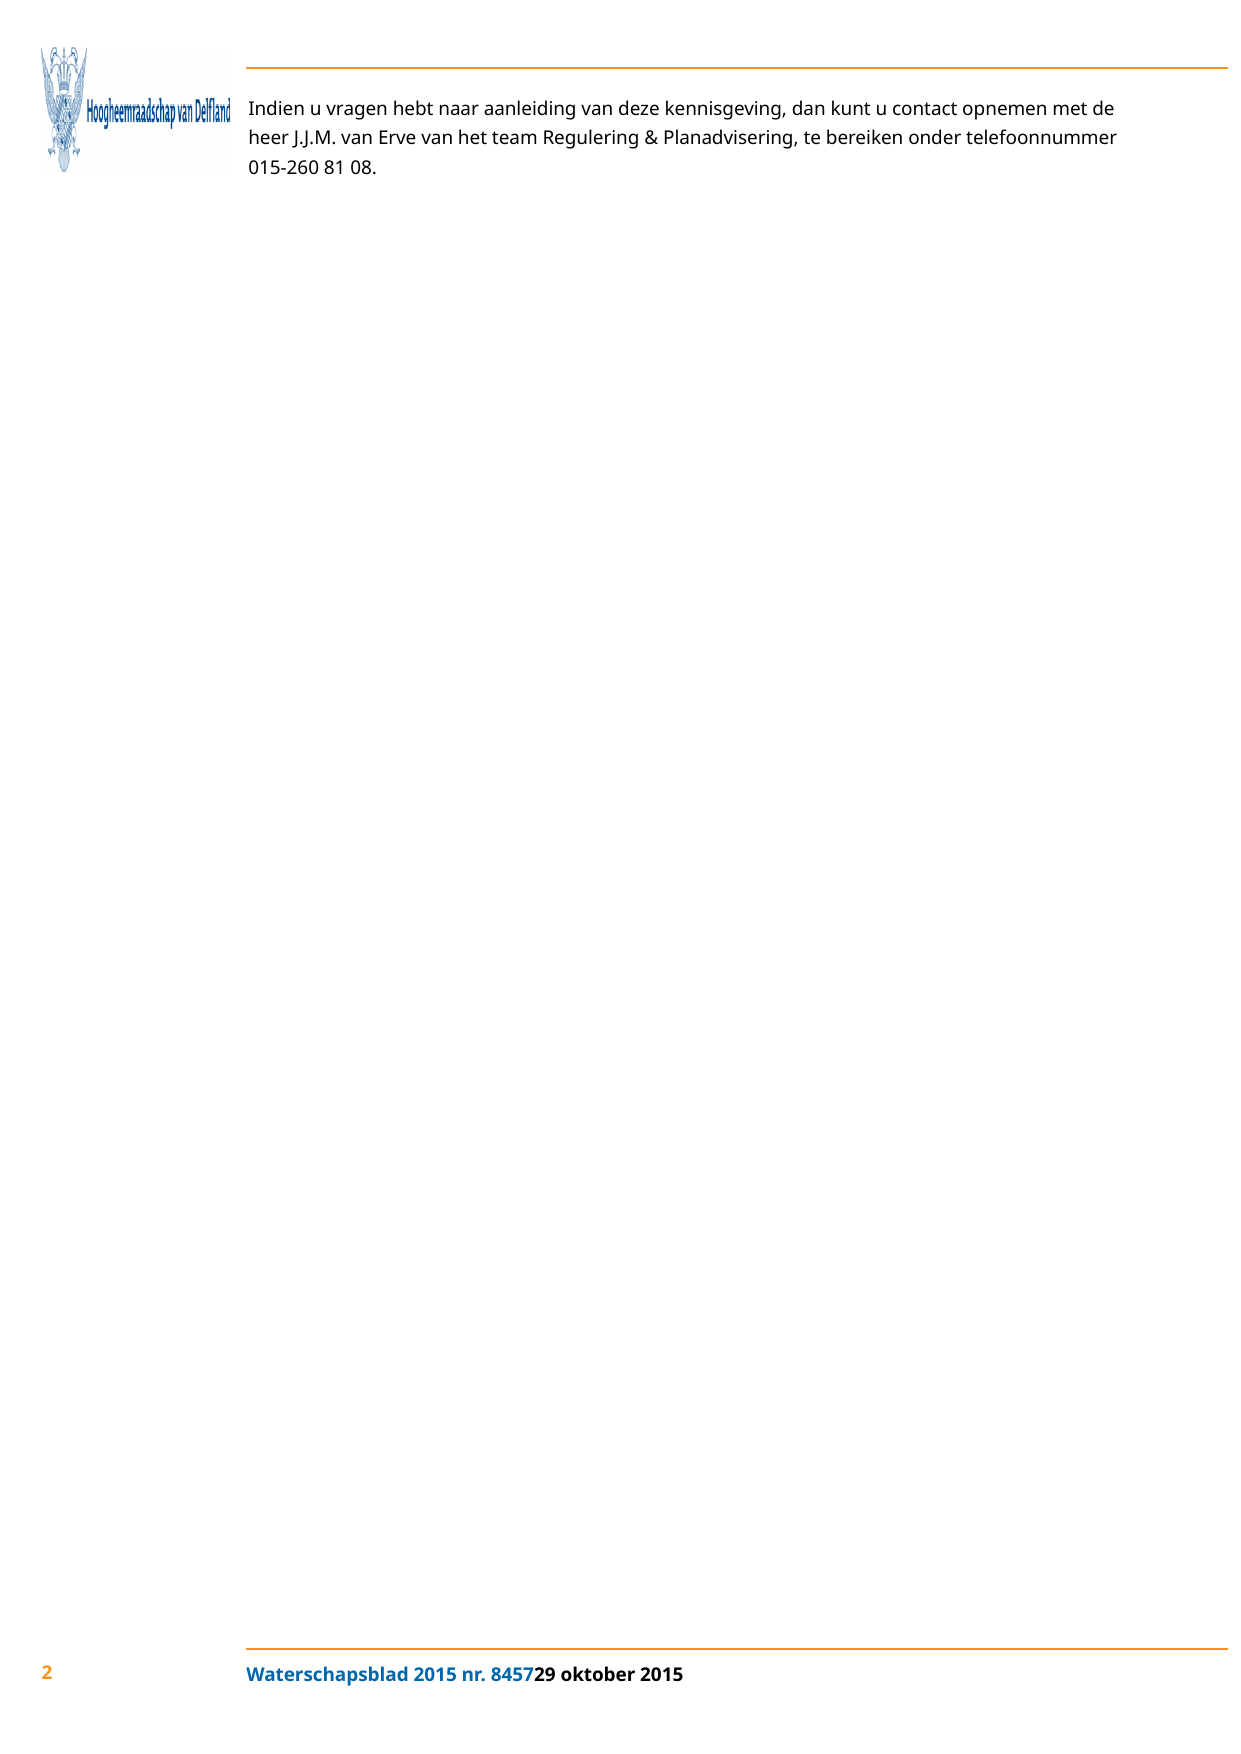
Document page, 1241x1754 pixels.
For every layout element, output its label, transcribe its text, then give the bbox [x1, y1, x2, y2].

text Indien u vragen hebt naar aanleiding van deze kennisgeving, dan kunt u contact opnemen met de heer J.J.M. van Erve van het team Regulering & Planadvisering, te bereiken onder telefoonnummer 015-260 81 08. [248, 95, 1152, 180]
picture [41, 47, 231, 172]
